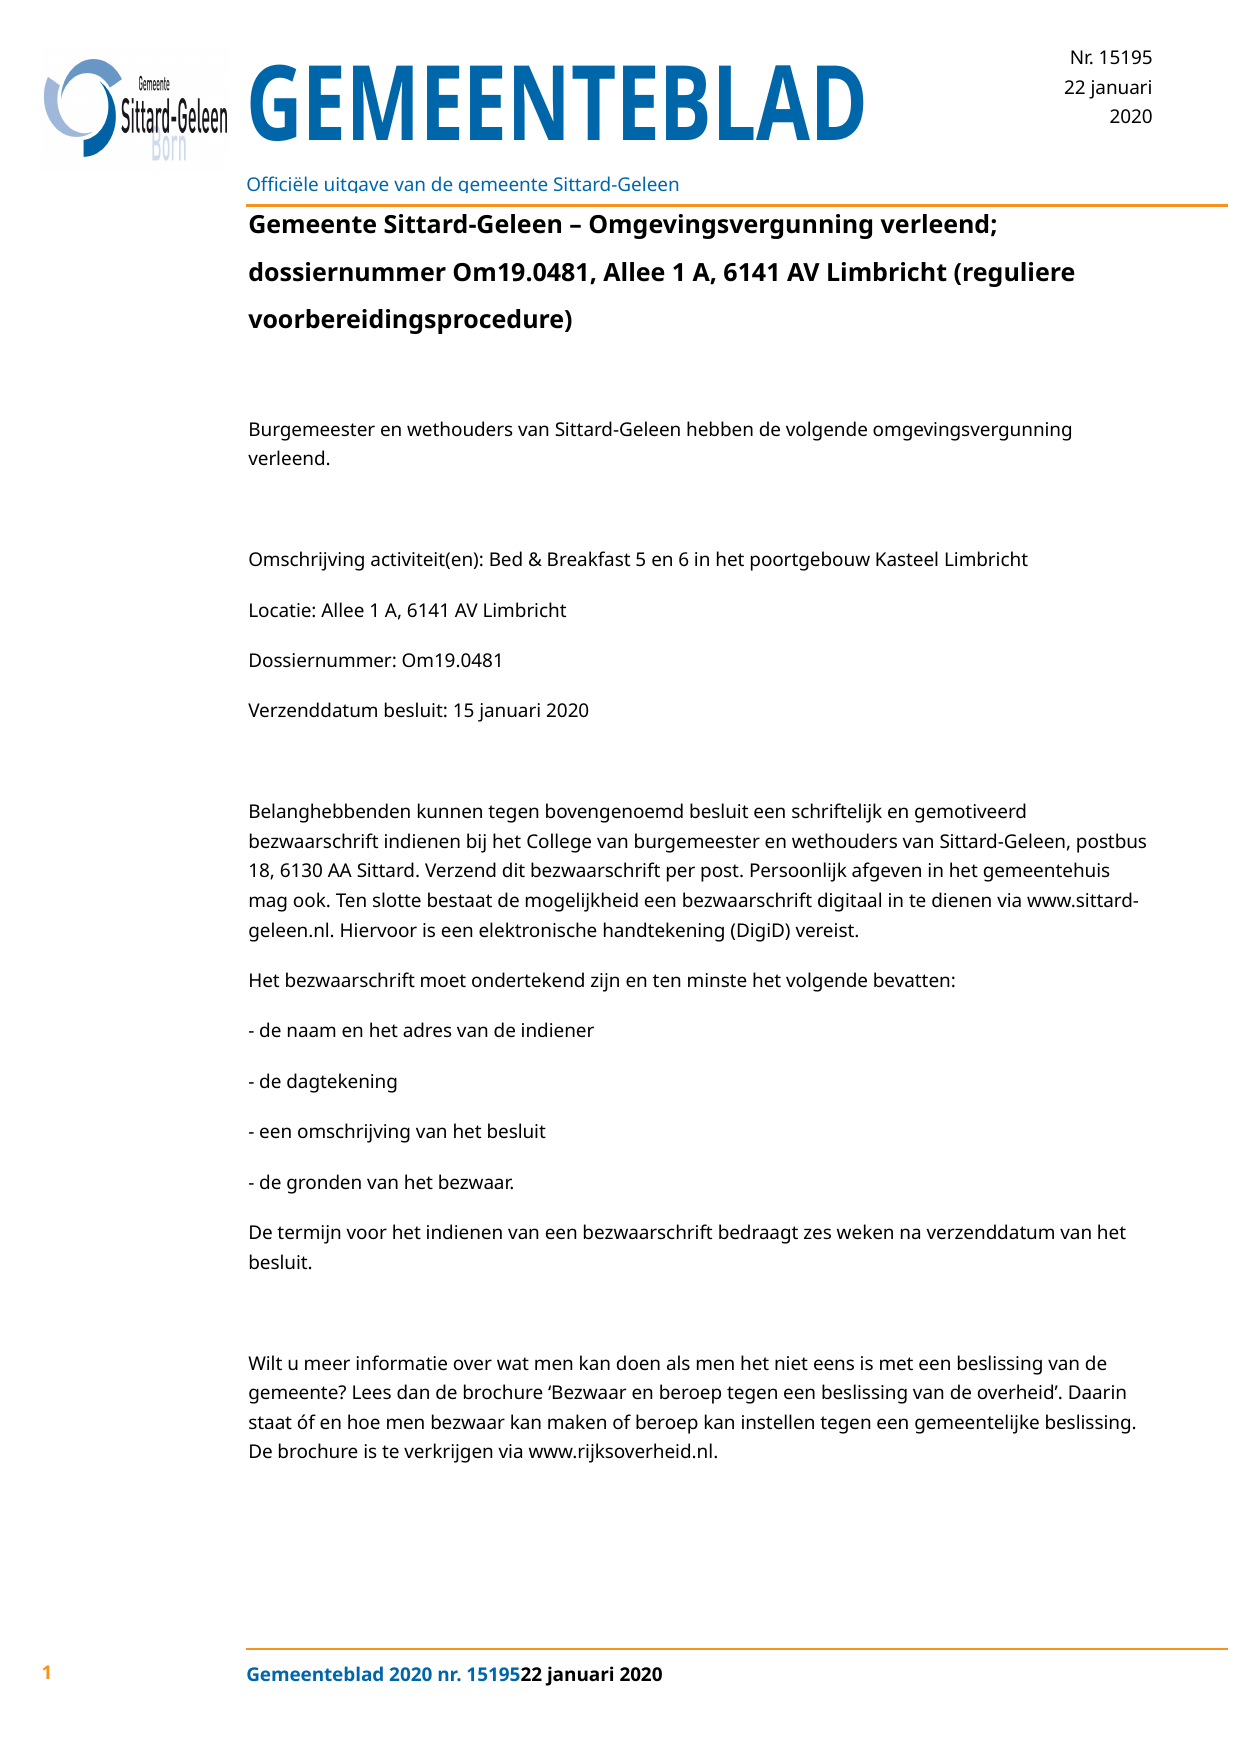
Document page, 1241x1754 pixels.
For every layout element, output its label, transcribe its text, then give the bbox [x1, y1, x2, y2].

text Burgemeester en wethouders van Sittard-Geleen hebben de volgende omgevingsvergunning verleend. [248, 416, 1152, 471]
text - de gronden van het bezwaar. [248, 1169, 1152, 1194]
text - de dagtekening [248, 1068, 1152, 1094]
picture [41, 47, 231, 172]
text Wilt u meer informatie over wat men kan doen als men het niet eens is met een beslissing van de gemeente? Lees dan de brochure ‘Bezwaar en beroep tegen een beslissing van de overheid’. Daarin staat óf en hoe men bezwaar kan maken of beroep kan instellen tegen een gemeentelijke beslissing. De brochure is te verkrijgen via www.rijksoverheid.nl. [248, 1350, 1152, 1464]
text Dossiernummer: Om19.0481 [248, 647, 1152, 673]
text Belanghebbenden kunnen tegen bovengenoemd besluit een schriftelijk en gemotiveerd bezwaarschrift indienen bij het College van burgemeester en wethouders van Sittard-Geleen, postbus 18, 6130 AA Sittard. Verzend dit bezwaarschrift per post. Persoonlijk afgeven in het gemeentehuis mag ook. Ten slotte bestaat de mogelijkheid een bezwaarschrift digitaal in te dienen via www.sittard-geleen.nl. Hiervoor is een elektronische handtekening (DigiD) vereist. [248, 798, 1152, 942]
text Locatie: Allee 1 A, 6141 AV Limbricht [248, 597, 1152, 622]
text - een omschrijving van het besluit [248, 1118, 1152, 1144]
text Omschrijving activiteit(en): Bed & Breakfast 5 en 6 in het poortgebouw Kasteel Limbricht [248, 546, 1152, 572]
text De termijn voor het indienen van een bezwaarschrift bedraagt zes weken na verzenddatum van het besluit. [248, 1219, 1152, 1274]
text Gemeente Sittard-Geleen – Omgevingsvergunning verleend; dossiernummer Om19.0481, Allee 1 A, 6141 AV Limbricht (reguliere voorbereidingsprocedure) [248, 207, 1152, 336]
text Verzenddatum besluit: 15 januari 2020 [248, 698, 1152, 723]
text - de naam en het adres van de indiener [248, 1018, 1152, 1043]
text Het bezwaarschrift moet ondertekend zijn en ten minste het volgende bevatten: [248, 967, 1152, 993]
